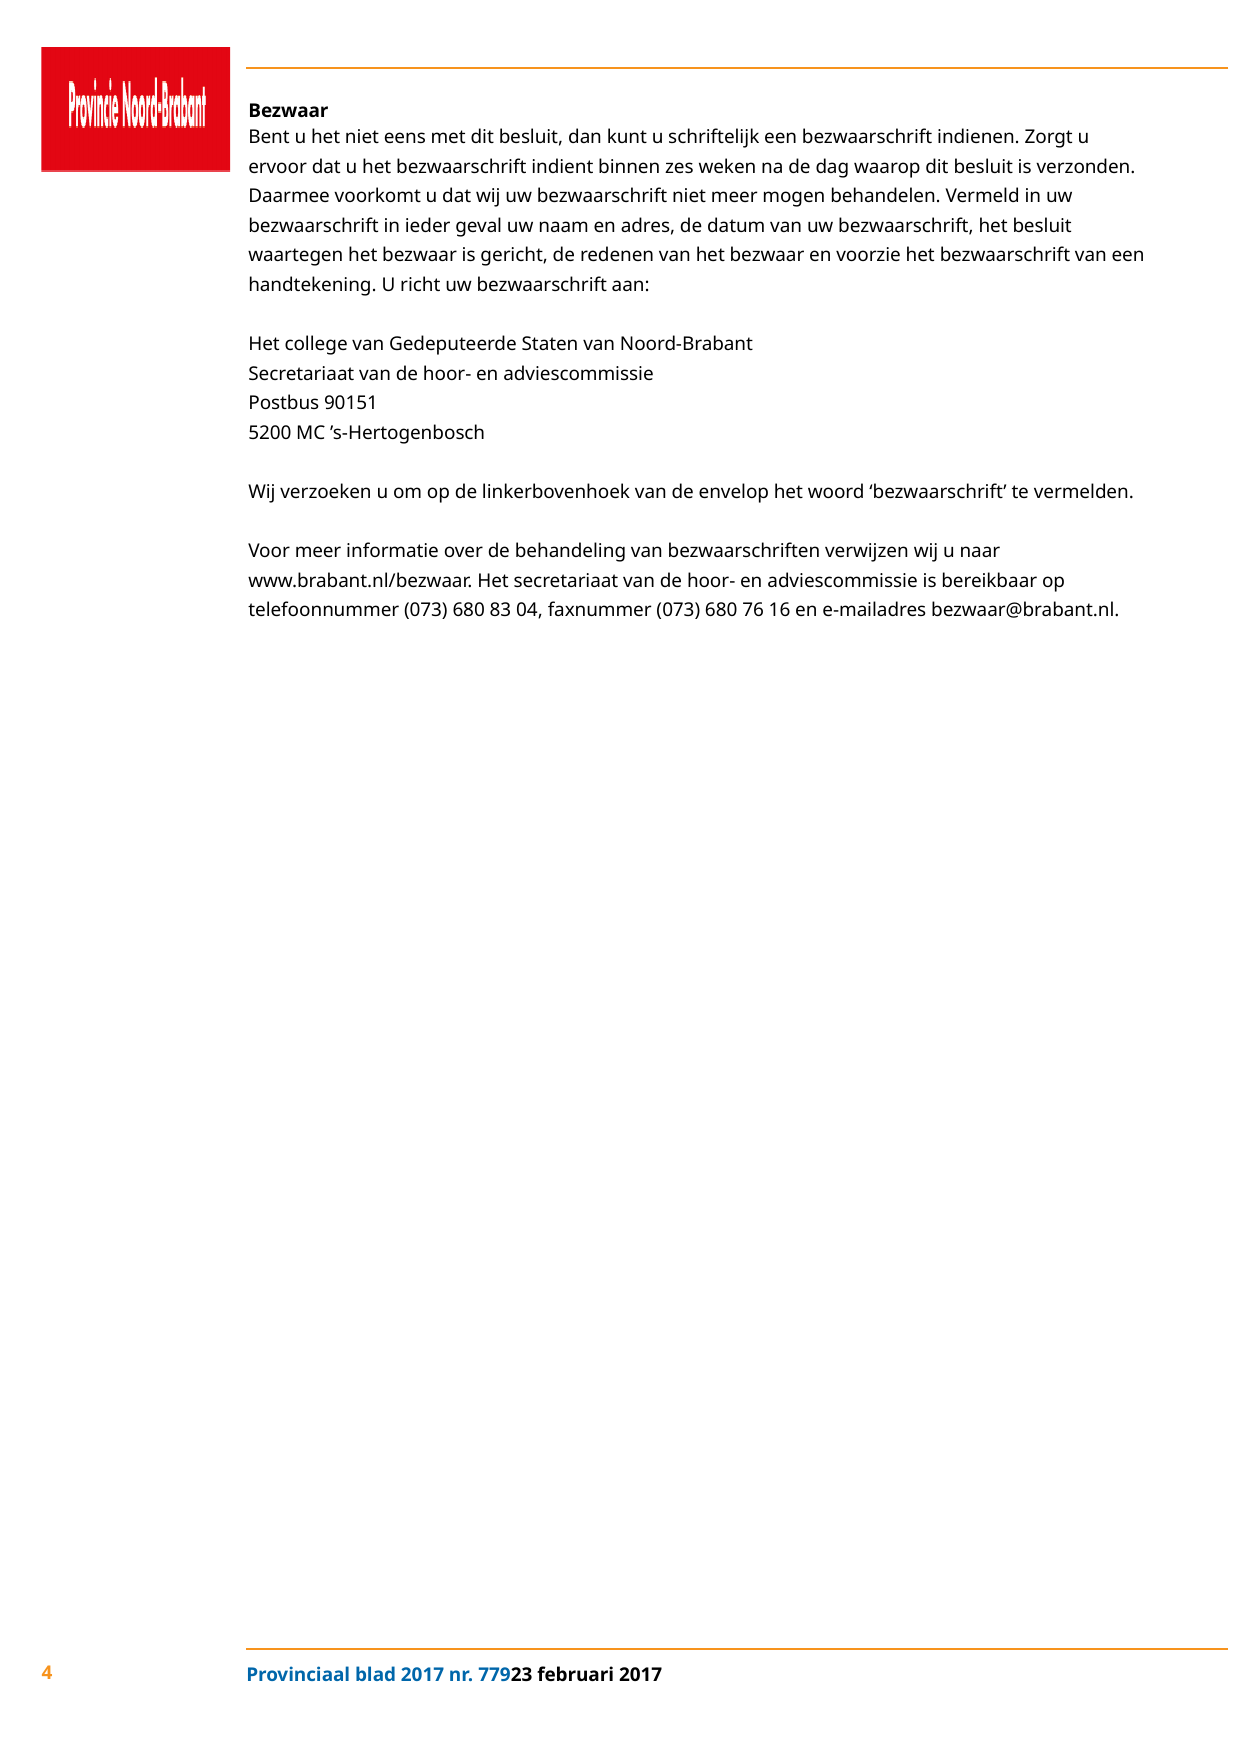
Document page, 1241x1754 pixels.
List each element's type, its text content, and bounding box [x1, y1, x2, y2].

text Wij verzoeken u om op de linkerbovenhoek van de envelop het woord ‘bezwaarschrift’ te vermelden. [248, 478, 1152, 504]
text Bent u het niet eens met dit besluit, dan kunt u schriftelijk een bezwaarschrift indienen. Zorgt u ervoor dat u het bezwaarschrift indient binnen zes weken na de dag waarop dit besluit is verzonden. Daarmee voorkomt u dat wij uw bezwaarschrift niet meer mogen behandelen. Vermeld in uw bezwaarschrift in ieder geval uw naam en adres, de datum van uw bezwaarschrift, het besluit waartegen het bezwaar is gericht, de redenen van het bezwaar en voorzie het bezwaarschrift van een handtekening. U richt uw bezwaarschrift aan: [248, 123, 1152, 297]
text Het college van Gedeputeerde Staten van Noord-Brabant [248, 330, 1152, 356]
text Secretariaat van de hoor- en adviescommissie [248, 360, 1152, 386]
text Voor meer informatie over de behandeling van bezwaarschriften verwijzen wij u naar www.brabant.nl/bezwaar. Het secretariaat van de hoor- en adviescommissie is bereikbaar op telefoonnummer (073) 680 83 04, faxnummer (073) 680 76 16 en e-mailadres bezwaar@brabant.nl. [248, 537, 1152, 622]
picture [41, 47, 231, 172]
text Postbus 90151 [248, 389, 1152, 415]
text Bezwaar [248, 95, 1152, 123]
text 5200 MC ’s-Hertogenbosch [248, 419, 1152, 445]
